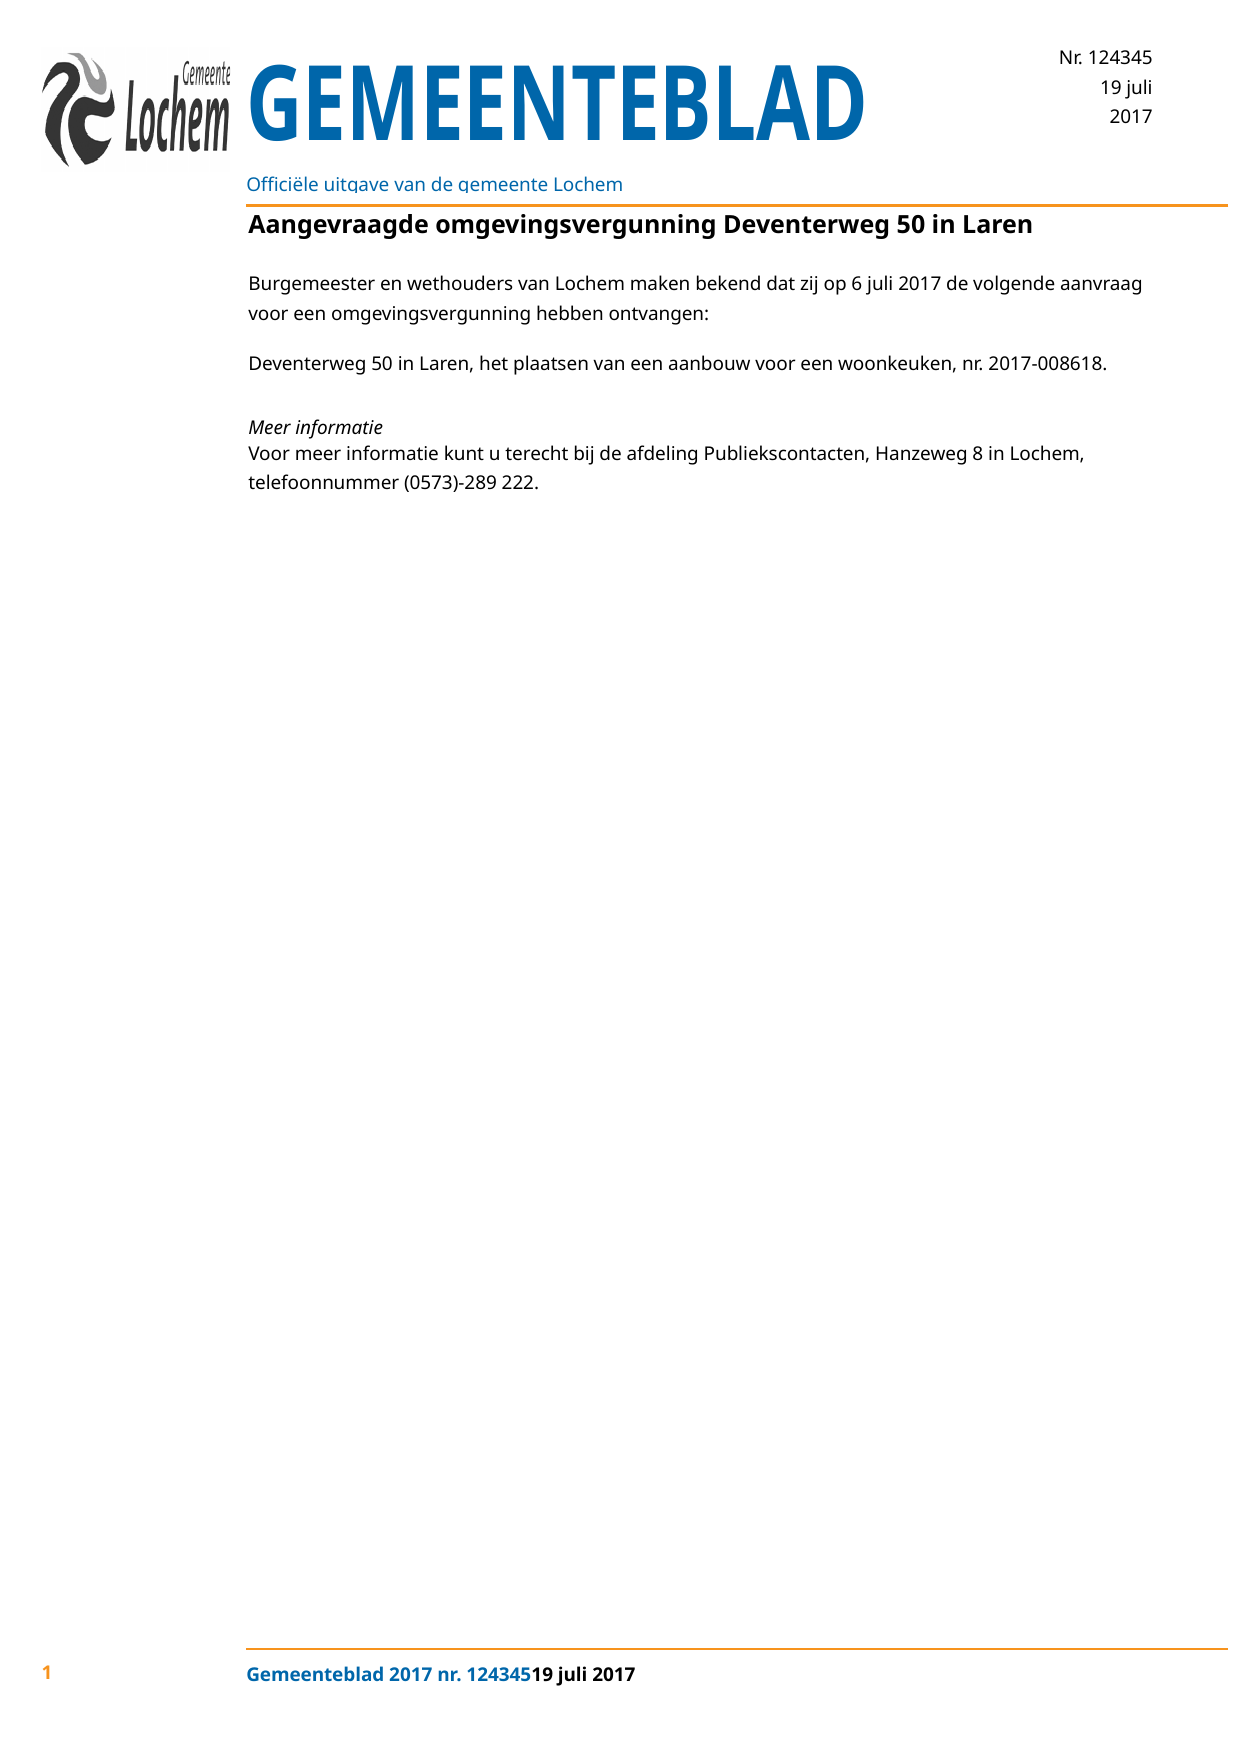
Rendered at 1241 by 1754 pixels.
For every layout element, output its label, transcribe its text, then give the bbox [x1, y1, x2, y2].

text Aangevraagde omgevingsvergunning Deventerweg 50 in Laren [248, 207, 1152, 241]
text Voor meer informatie kunt u terecht bij de afdeling Publiekscontacten, Hanzeweg 8 in Lochem, telefoonnummer (0573)-289 222. [248, 440, 1152, 495]
text Deventerweg 50 in Laren, het plaatsen van een aanbouw voor een woonkeuken, nr. 2017-008618. [248, 350, 1152, 376]
text Burgemeester en wethouders van Lochem maken bekend dat zij op 6 juli 2017 de volgende aanvraag voor een omgevingsvergunning hebben ontvangen: [248, 270, 1152, 326]
text Meer informatie [248, 414, 1152, 440]
picture [41, 47, 231, 172]
